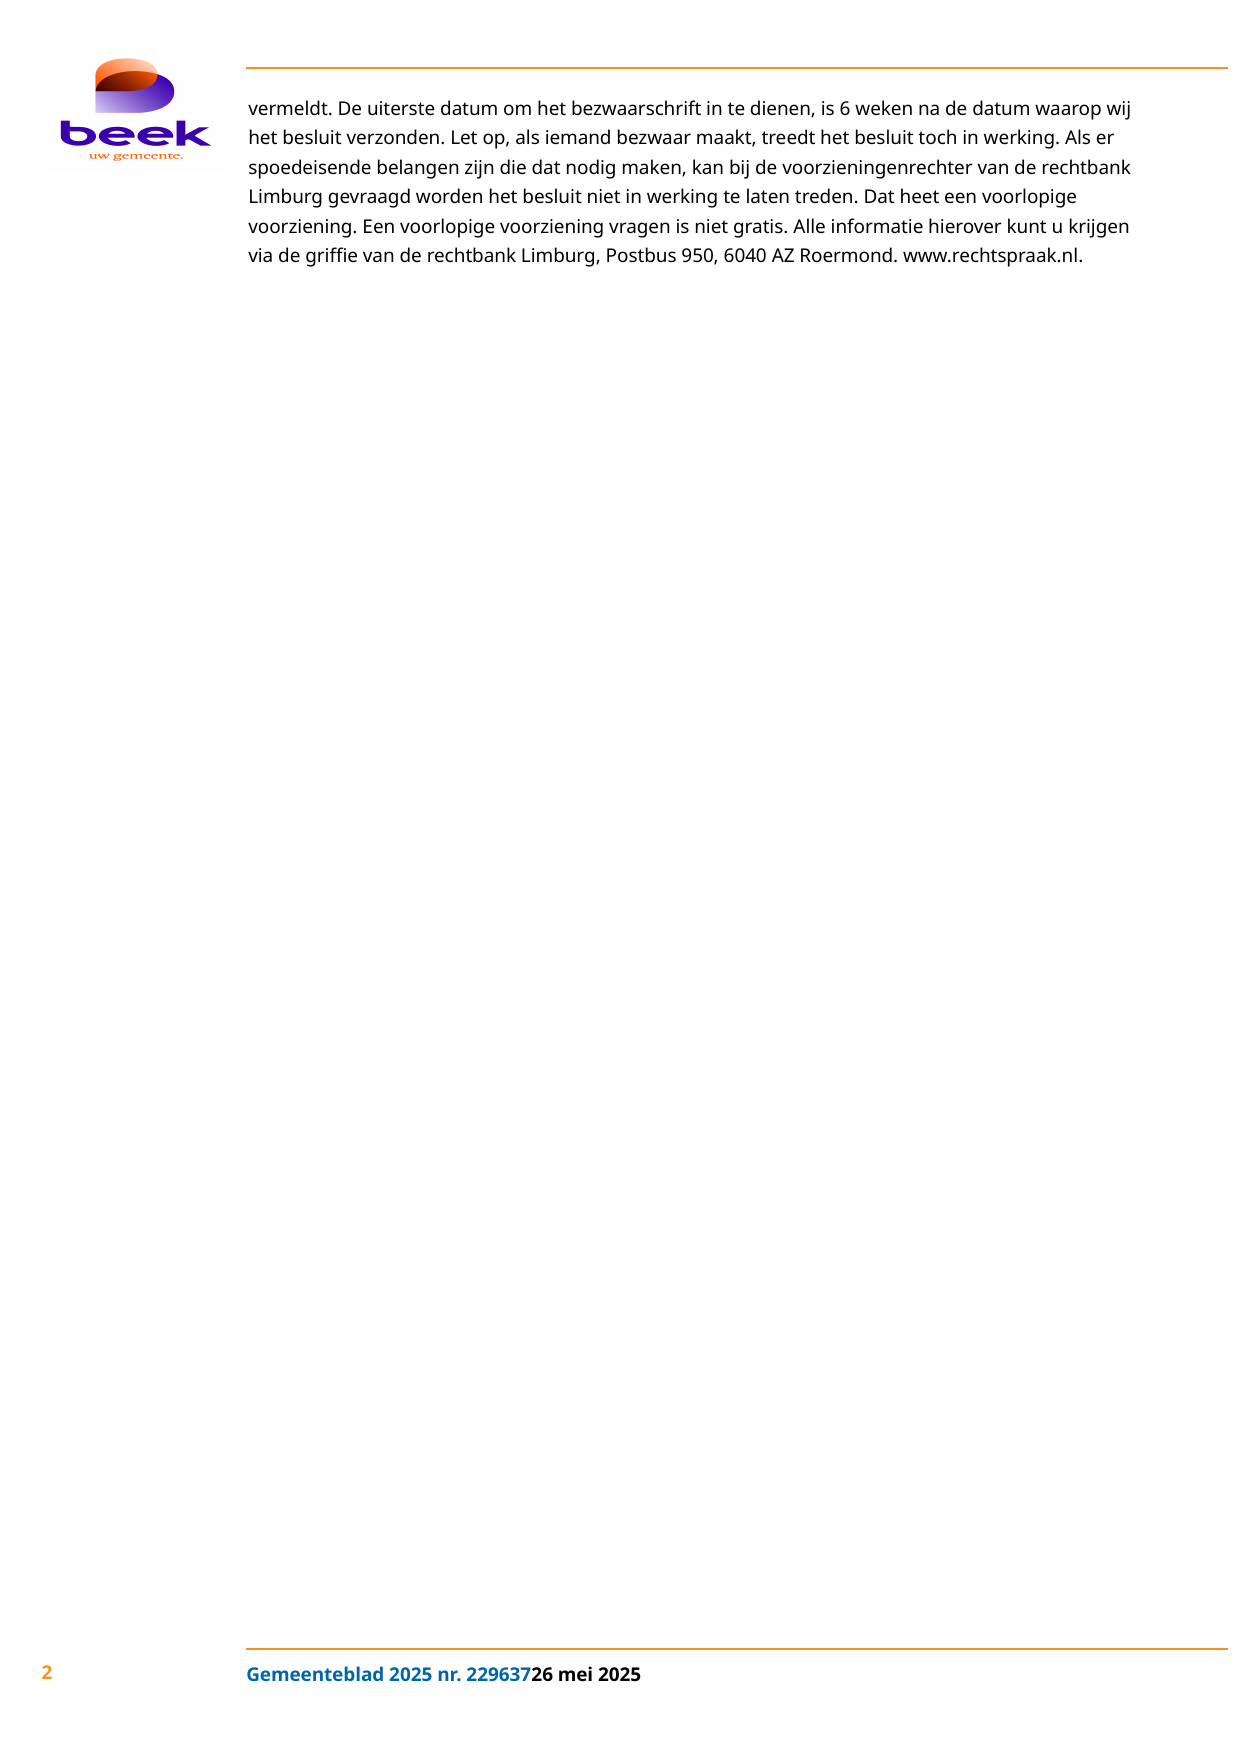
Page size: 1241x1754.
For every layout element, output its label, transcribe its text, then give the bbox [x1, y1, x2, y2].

text vermeldt. De uiterste datum om het bezwaarschrift in te dienen, is 6 weken na de datum waarop wij het besluit verzonden. Let op, als iemand bezwaar maakt, treedt het besluit toch in werking. Als er spoedeisende belangen zijn die dat nodig maken, kan bij de voorzieningenrechter van de rechtbank Limburg gevraagd worden het besluit niet in werking te laten treden. Dat heet een voorlopige voorziening. Een voorlopige voorziening vragen is niet gratis. Alle informatie hierover kunt u krijgen via de griffie van de rechtbank Limburg, Postbus 950, 6040 AZ Roermond. www.rechtspraak.nl. [248, 95, 1152, 268]
picture [41, 47, 231, 172]
